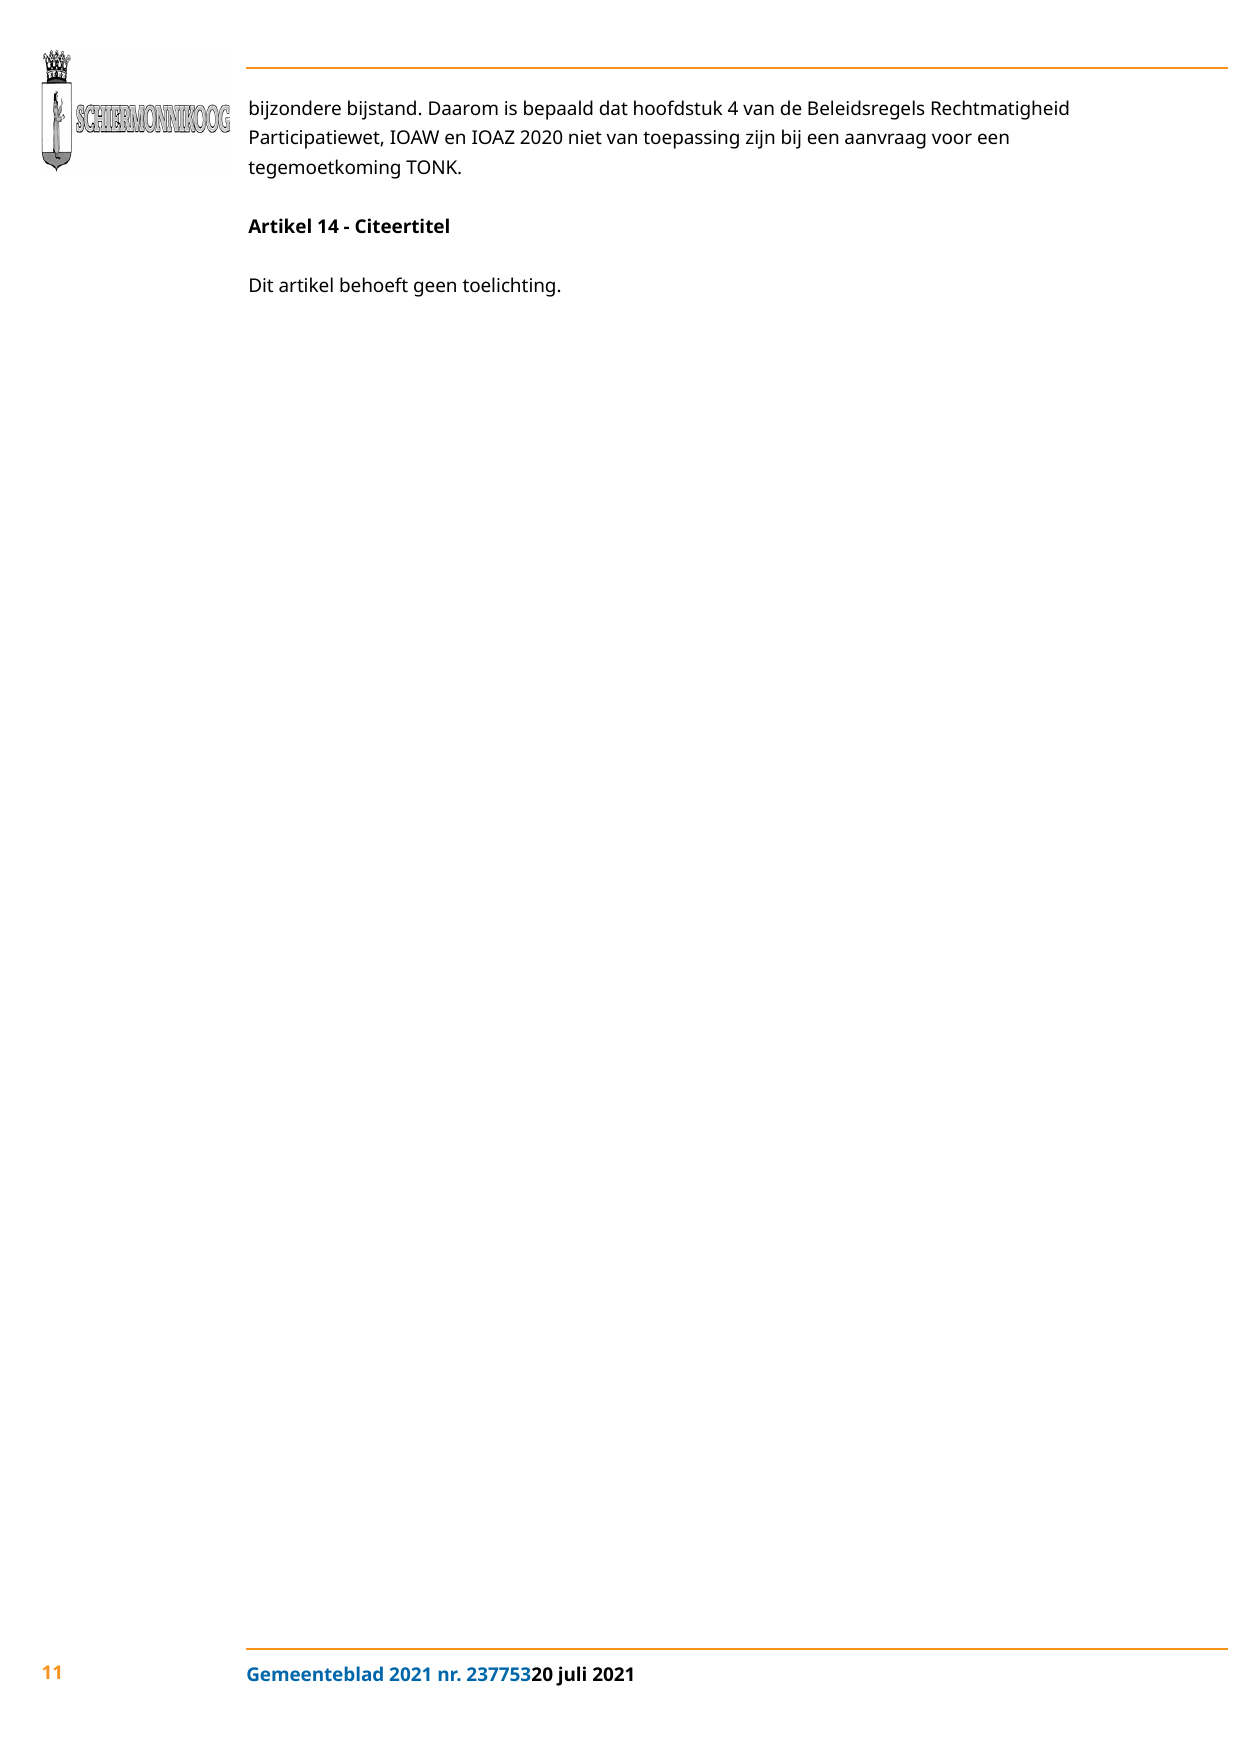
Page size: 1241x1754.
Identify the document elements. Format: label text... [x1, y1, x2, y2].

text Dit artikel behoeft geen toelichting. [248, 272, 1152, 298]
picture [41, 47, 231, 172]
text bijzondere bijstand. Daarom is bepaald dat hoofdstuk 4 van de Beleidsregels Rechtmatigheid Participatiewet, IOAW en IOAZ 2020 niet van toepassing zijn bij een aanvraag voor een tegemoetkoming TONK. [248, 95, 1152, 180]
text Artikel 14 - Citeertitel [248, 213, 1152, 239]
